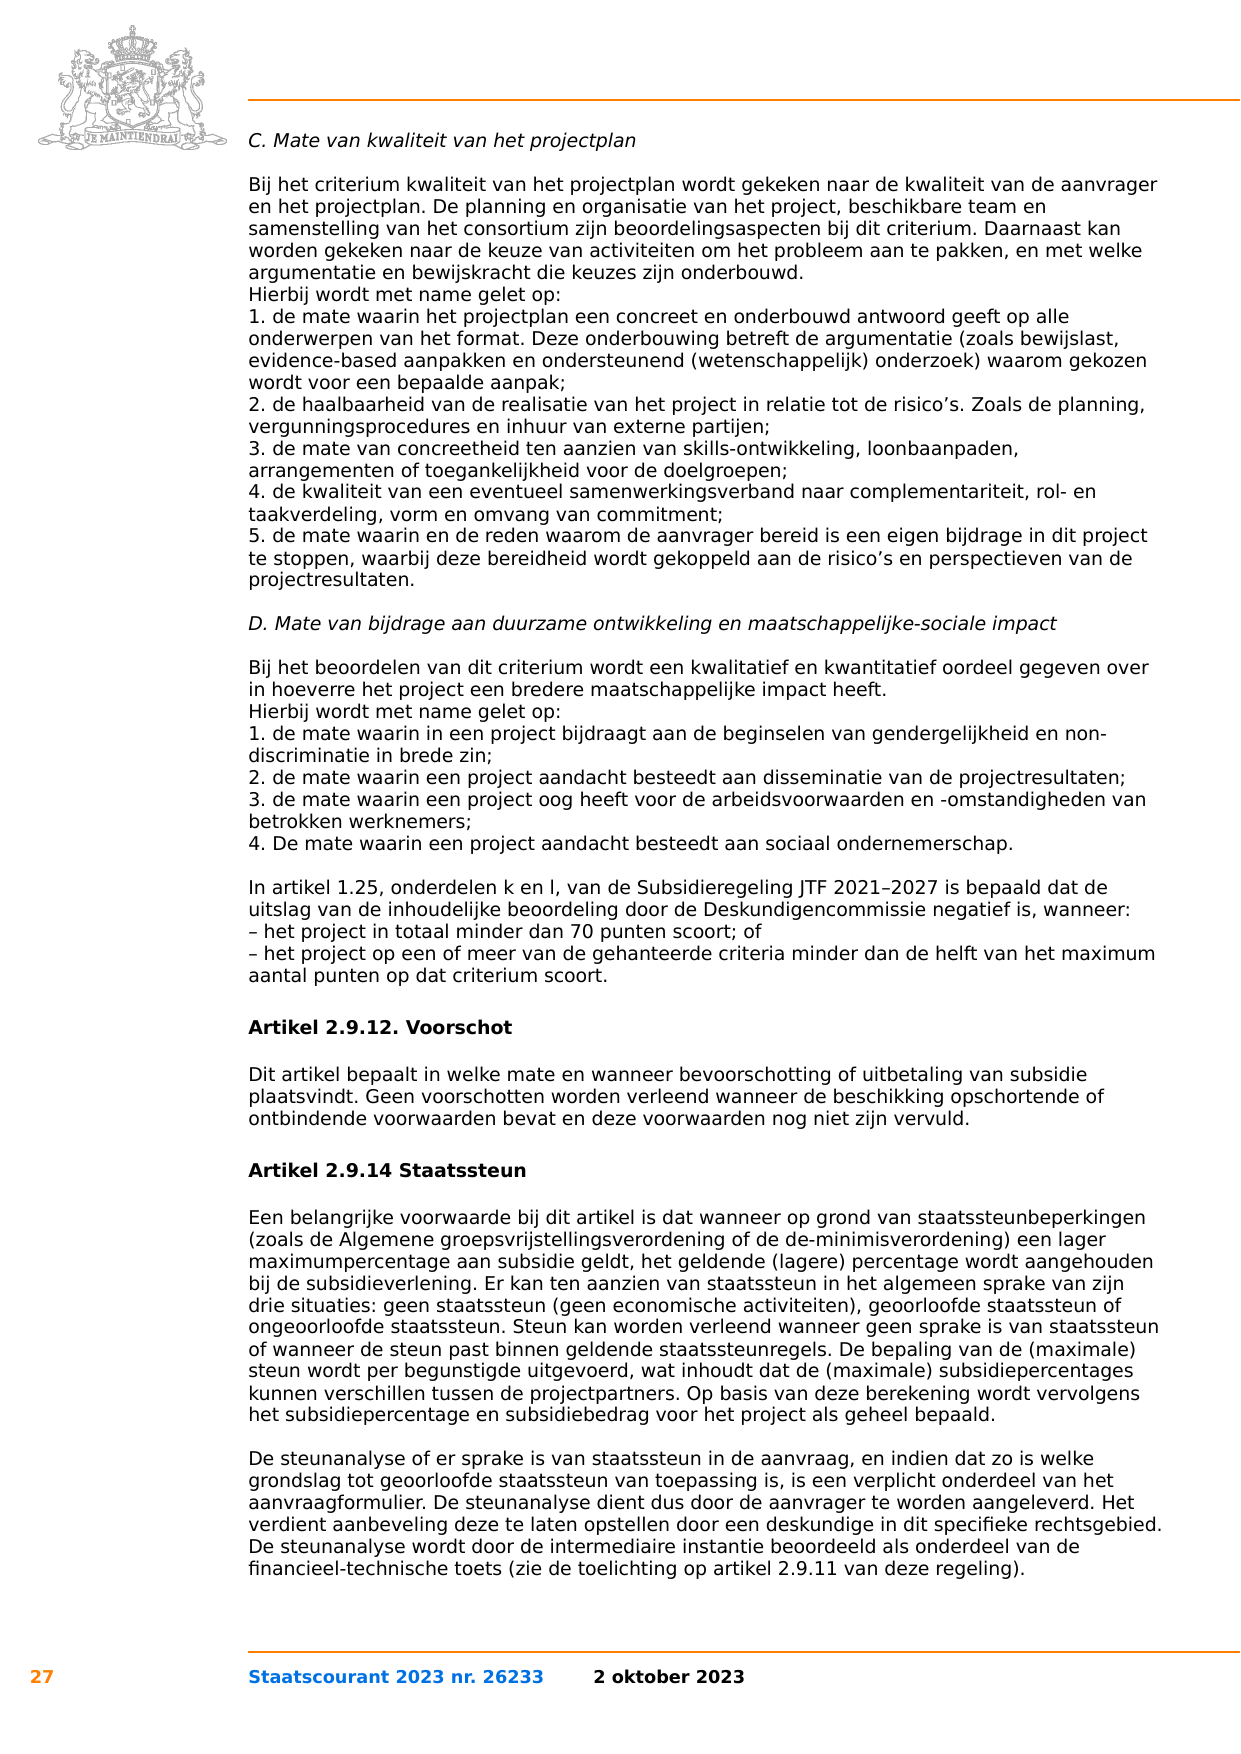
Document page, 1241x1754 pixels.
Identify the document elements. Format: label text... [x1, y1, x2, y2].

text Bij het criterium kwaliteit van het projectplan wordt gekeken naar de kwaliteit van de aanvrager en het projectplan. De planning en organisatie van het project, beschikbare team en samenstelling van het consortium zijn beoordelingsaspecten bij dit criterium. Daarnaast kan worden gekeken naar de keuze van activiteiten om het probleem aan te pakken, en met welke argumentatie en bewijskracht die keuzes zijn onderbouwd. [248, 174, 1163, 284]
picture [38, 25, 227, 150]
subtitle D. Mate van bijdrage aan duurzame ontwikkeling en maatschappelijke-sociale impact [248, 613, 1163, 635]
text Een belangrijke voorwaarde bij dit artikel is dat wanneer op grond van staatssteunbeperkingen (zoals de Algemene groepsvrijstellingsverordening of de de-minimisverordening) een lager maximumpercentage aan subsidie geldt, het geldende (lagere) percentage wordt aangehouden bij de subsidieverlening. Er kan ten aanzien van staatssteun in het algemeen sprake van zijn drie situaties: geen staatssteun (geen economische activiteiten), geoorloofde staatssteun of ongeoorloofde staatssteun. Steun kan worden verleend wanneer geen sprake is van staatssteun of wanneer de steun past binnen geldende staatssteunregels. De bepaling van de (maximale) steun wordt per begunstigde uitgevoerd, wat inhoudt dat de (maximale) subsidiepercentages kunnen verschillen tussen de projectpartners. Op basis van deze berekening wordt vervolgens het subsidiepercentage en subsidiebedrag voor het project als geheel bepaald. [248, 1207, 1163, 1426]
text – het project in totaal minder dan 70 punten scoort; of [248, 921, 1163, 943]
text Bij het beoordelen van dit criterium wordt een kwalitatief en kwantitatief oordeel gegeven over in hoeverre het project een bredere maatschappelijke impact heeft. [248, 657, 1163, 701]
text 4. De mate waarin een project aandacht besteedt aan sociaal ondernemerschap. [248, 833, 1163, 855]
text 1. de mate waarin het projectplan een concreet en onderbouwd antwoord geeft op alle onderwerpen van het format. Deze onderbouwing betreft de argumentatie (zoals bewijslast, evidence-based aanpakken en ondersteunend (wetenschappelijk) onderzoek) waarom gekozen wordt voor een bepaalde aanpak; [248, 306, 1163, 393]
text Hierbij wordt met name gelet op: [248, 284, 1163, 306]
text 5. de mate waarin en de reden waarom de aanvrager bereid is een eigen bijdrage in dit project te stoppen, waarbij deze bereidheid wordt gekoppeld aan de risico’s en perspectieven van de projectresultaten. [248, 525, 1163, 591]
text In artikel 1.25, onderdelen k en l, van de Subsidieregeling JTF 2021–2027 is bepaald dat de uitslag van de inhoudelijke beoordeling door de Deskundigencommissie negatief is, wanneer: [248, 877, 1163, 921]
subtitle C. Mate van kwaliteit van het projectplan [248, 130, 1163, 152]
subtitle Artikel 2.9.14 Staatssteun [248, 1159, 1163, 1182]
text 2. de haalbaarheid van de realisatie van het project in relatie tot de risico’s. Zoals de planning, vergunningsprocedures en inhuur van externe partijen; [248, 393, 1163, 437]
text Dit artikel bepaalt in welke mate en wanneer bevoorschotting of uitbetaling van subsidie plaatsvindt. Geen voorschotten worden verleend wanneer de beschikking opschortende of ontbindende voorwaarden bevat en deze voorwaarden nog niet zijn vervuld. [248, 1064, 1163, 1129]
text 1. de mate waarin in een project bijdraagt aan de beginselen van gendergelijkheid en non-discriminatie in brede zin; [248, 723, 1163, 767]
text De steunanalyse of er sprake is van staatssteun in de aanvraag, en indien dat zo is welke grondslag tot geoorloofde staatssteun van toepassing is, is een verplicht onderdeel van het aanvraagformulier. De steunanalyse dient dus door de aanvrager te worden aangeleverd. Het verdient aanbeveling deze te laten opstellen door een deskundige in dit specifieke rechtsgebied. De steunanalyse wordt door de intermediaire instantie beoordeeld als onderdeel van de financieel-technische toets (zie de toelichting op artikel 2.9.11 van deze regeling). [248, 1448, 1163, 1580]
text 3. de mate van concreetheid ten aanzien van skills-ontwikkeling, loonbaanpaden, arrangementen of toegankelijkheid voor de doelgroepen; [248, 437, 1163, 481]
text 4. de kwaliteit van een eventueel samenwerkingsverband naar complementariteit, rol- en taakverdeling, vorm en omvang van commitment; [248, 481, 1163, 525]
text – het project op een of meer van de gehanteerde criteria minder dan de helft van het maximum aantal punten op dat criterium scoort. [248, 943, 1163, 987]
text Hierbij wordt met name gelet op: [248, 701, 1163, 723]
text 3. de mate waarin een project oog heeft voor de arbeidsvoorwaarden en -omstandigheden van betrokken werknemers; [248, 789, 1163, 833]
subtitle Artikel 2.9.12. Voorschot [248, 1017, 1163, 1039]
text 2. de mate waarin een project aandacht besteedt aan disseminatie van de projectresultaten; [248, 767, 1163, 789]
